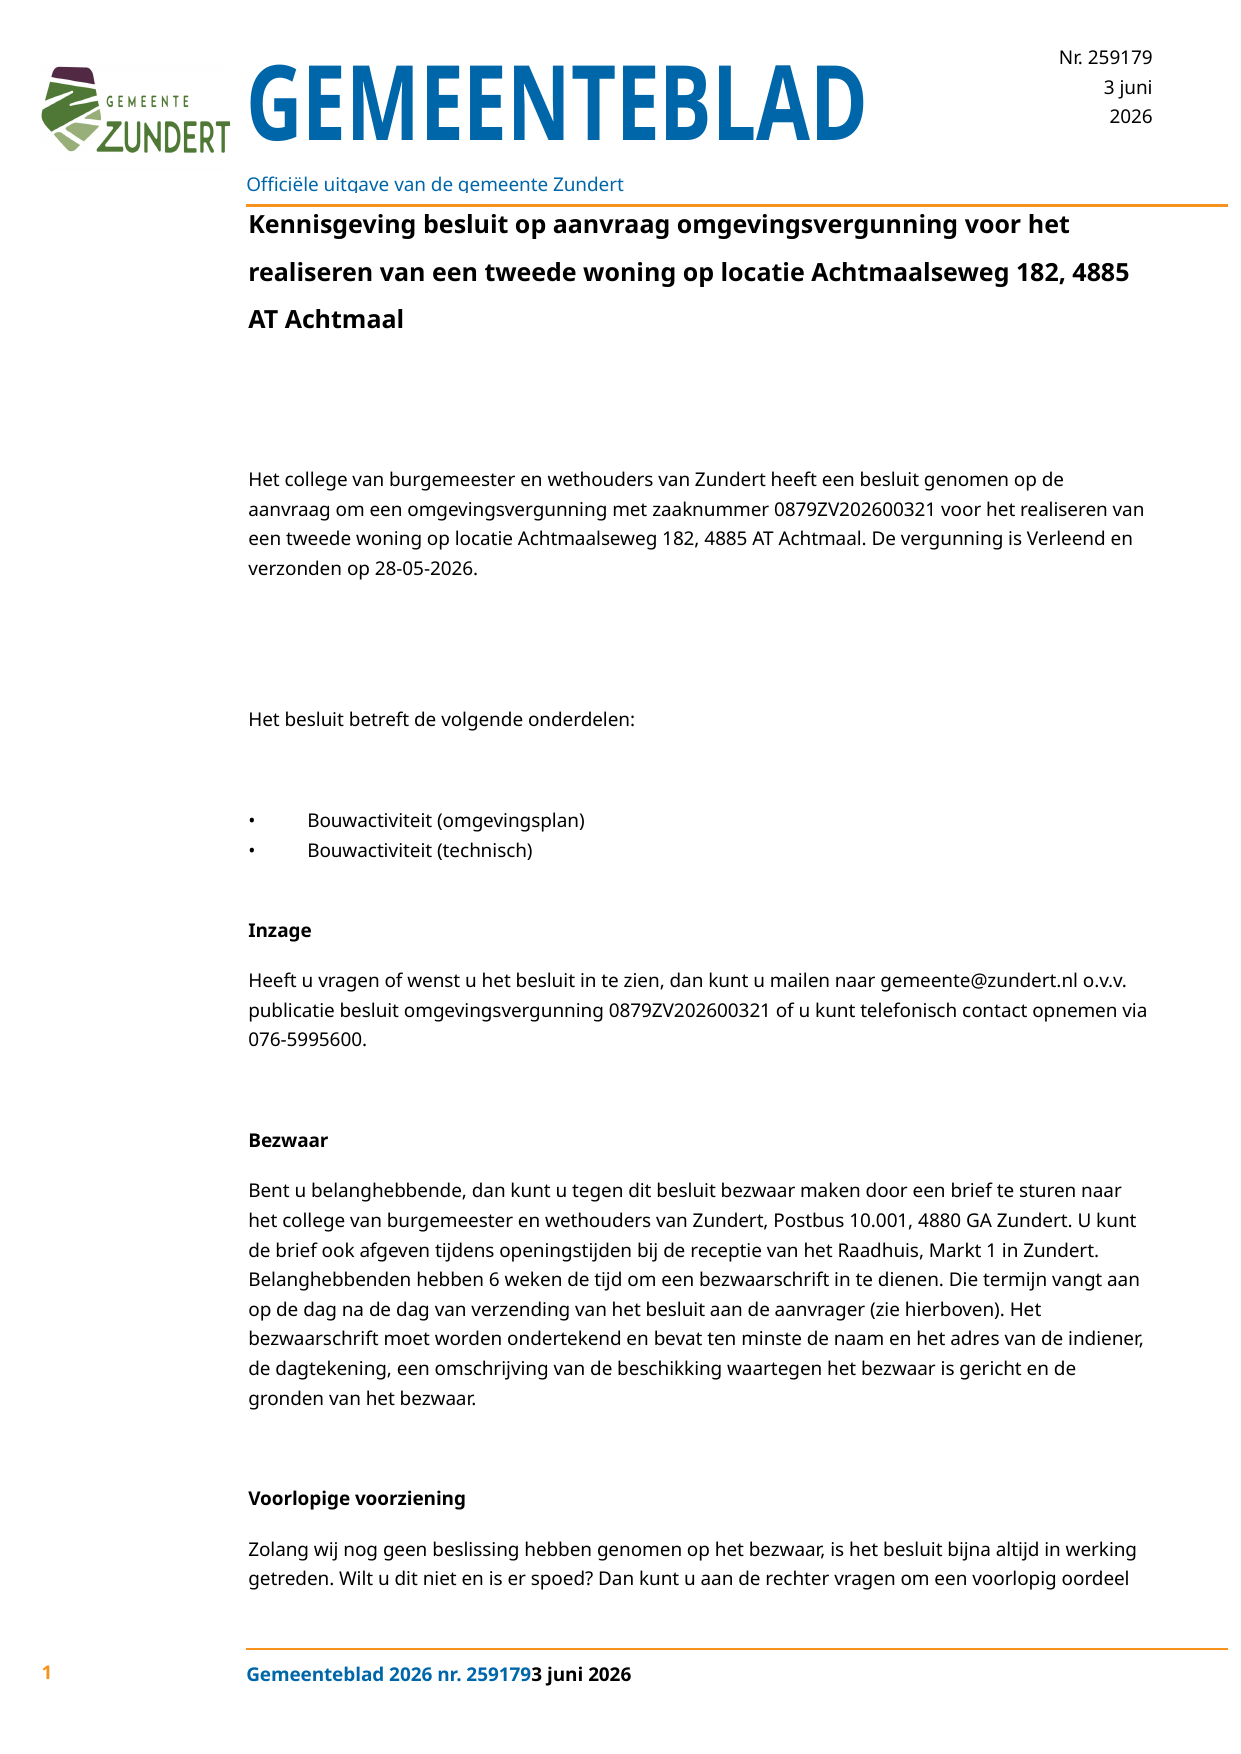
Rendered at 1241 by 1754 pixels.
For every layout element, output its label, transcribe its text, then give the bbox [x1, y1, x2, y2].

list Bouwactiviteit (omgevingsplan) [248, 807, 1152, 833]
list Bouwactiviteit (technisch) [248, 837, 1152, 862]
text Bent u belanghebbende, dan kunt u tegen dit besluit bezwaar maken door een brief te sturen naar het college van burgemeester en wethouders van Zundert, Postbus 10.001, 4880 GA Zundert. U kunt de brief ook afgeven tijdens openingstijden bij de receptie van het Raadhuis, Markt 1 in Zundert. Belanghebbenden hebben 6 weken de tijd om een bezwaarschrift in te dienen. Die termijn vangt aan op de dag na de dag van verzending van het besluit aan de aanvrager (zie hierboven). Het bezwaarschrift moet worden ondertekend en bevat ten minste de naam en het adres van de indiener, de dagtekening, een omschrijving van de beschikking waartegen het bezwaar is gericht en de gronden van het bezwaar. [248, 1178, 1152, 1410]
text Kennisgeving besluit op aanvraag omgevingsvergunning voor het realiseren van een tweede woning op locatie Achtmaalseweg 182, 4885 AT Achtmaal [248, 207, 1152, 336]
text Inzage [248, 917, 1152, 942]
text Bezwaar [248, 1127, 1152, 1153]
text Voorlopige voorziening [248, 1486, 1152, 1511]
picture [41, 47, 231, 172]
text Het besluit betreft de volgende onderdelen: [248, 706, 1152, 732]
text Het college van burgemeester en wethouders van Zundert heeft een besluit genomen op de aanvraag om een omgevingsvergunning met zaaknummer 0879ZV202600321 voor het realiseren van een tweede woning op locatie Achtmaalseweg 182, 4885 AT Achtmaal. De vergunning is Verleend en verzonden op 28-05-2026. [248, 466, 1152, 581]
text Zolang wij nog geen beslissing hebben genomen op het bezwaar, is het besluit bijna altijd in werking getreden. Wilt u dit niet en is er spoed? Dan kunt u aan de rechter vragen om een voorlopig oordeel [248, 1536, 1152, 1591]
text Heeft u vragen of wenst u het besluit in te zien, dan kunt u mailen naar gemeente@zundert.nl o.v.v. publicatie besluit omgevingsvergunning 0879ZV202600321 of u kunt telefonisch contact opnemen via 076-5995600. [248, 967, 1152, 1052]
